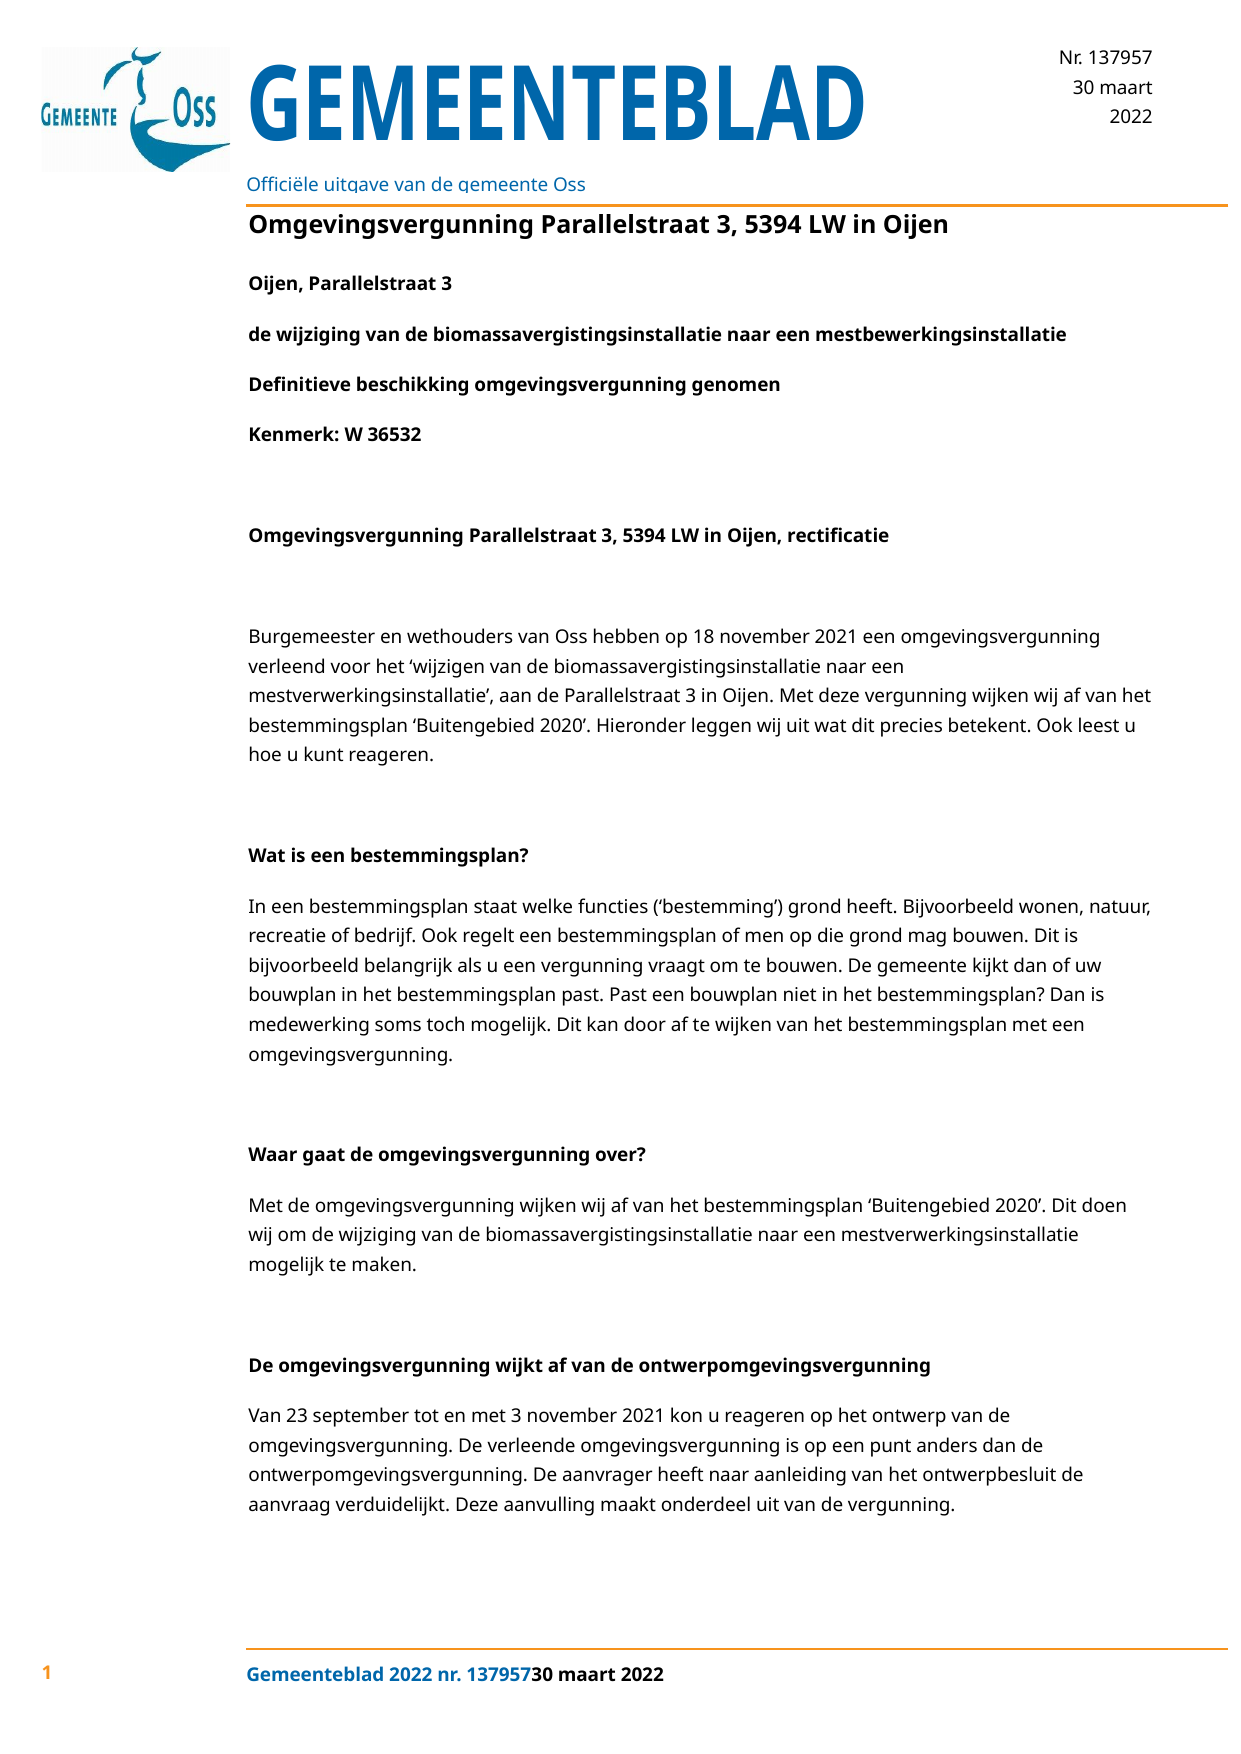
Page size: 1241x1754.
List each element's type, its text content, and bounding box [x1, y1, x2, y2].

picture [41, 47, 231, 172]
text De omgevingsvergunning wijkt af van de ontwerpomgevingsvergunning [248, 1352, 1152, 1378]
text Kenmerk: W 36532 [248, 422, 1152, 447]
text Waar gaat de omgevingsvergunning over? [248, 1142, 1152, 1167]
text Omgevingsvergunning Parallelstraat 3, 5394 LW in Oijen, rectificatie [248, 522, 1152, 548]
text Wat is een bestemmingsplan? [248, 842, 1152, 868]
text Omgevingsvergunning Parallelstraat 3, 5394 LW in Oijen [248, 207, 1152, 241]
text Definitieve beschikking omgevingsvergunning genomen [248, 371, 1152, 397]
text Met de omgevingsvergunning wijken wij af van het bestemmingsplan ‘Buitengebied 2020’. Dit doen wij om de wijziging van de biomassavergistingsinstallatie naar een mestverwerkingsinstallatie mogelijk te maken. [248, 1192, 1152, 1277]
text In een bestemmingsplan staat welke functies (‘bestemming’) grond heeft. Bijvoorbeeld wonen, natuur, recreatie of bedrijf. Ook regelt een bestemmingsplan of men op die grond mag bouwen. Dit is bijvoorbeeld belangrijk als u een vergunning vraagt om te bouwen. De gemeente kijkt dan of uw bouwplan in het bestemmingsplan past. Past een bouwplan niet in het bestemmingsplan? Dan is medewerking soms toch mogelijk. Dit kan door af te wijken van het bestemmingsplan met een omgevingsvergunning. [248, 893, 1152, 1066]
text de wijziging van de biomassavergistingsinstallatie naar een mestbewerkingsinstallatie [248, 321, 1152, 346]
text Oijen, Parallelstraat 3 [248, 270, 1152, 296]
text Van 23 september tot en met 3 november 2021 kon u reageren op het ontwerp van de omgevingsvergunning. De verleende omgevingsvergunning is op een punt anders dan de ontwerpomgevingsvergunning. De aanvrager heeft naar aanleiding van het ontwerpbesluit de aanvraag verduidelijkt. Deze aanvulling maakt onderdeel uit van de vergunning. [248, 1402, 1152, 1517]
text Burgemeester en wethouders van Oss hebben op 18 november 2021 een omgevingsvergunning verleend voor het ‘wijzigen van de biomassavergistingsinstallatie naar een mestverwerkingsinstallatie’, aan de Parallelstraat 3 in Oijen. Met deze vergunning wijken wij af van het bestemmingsplan ‘Buitengebied 2020’. Hieronder leggen wij uit wat dit precies betekent. Ook leest u hoe u kunt reageren. [248, 623, 1152, 767]
